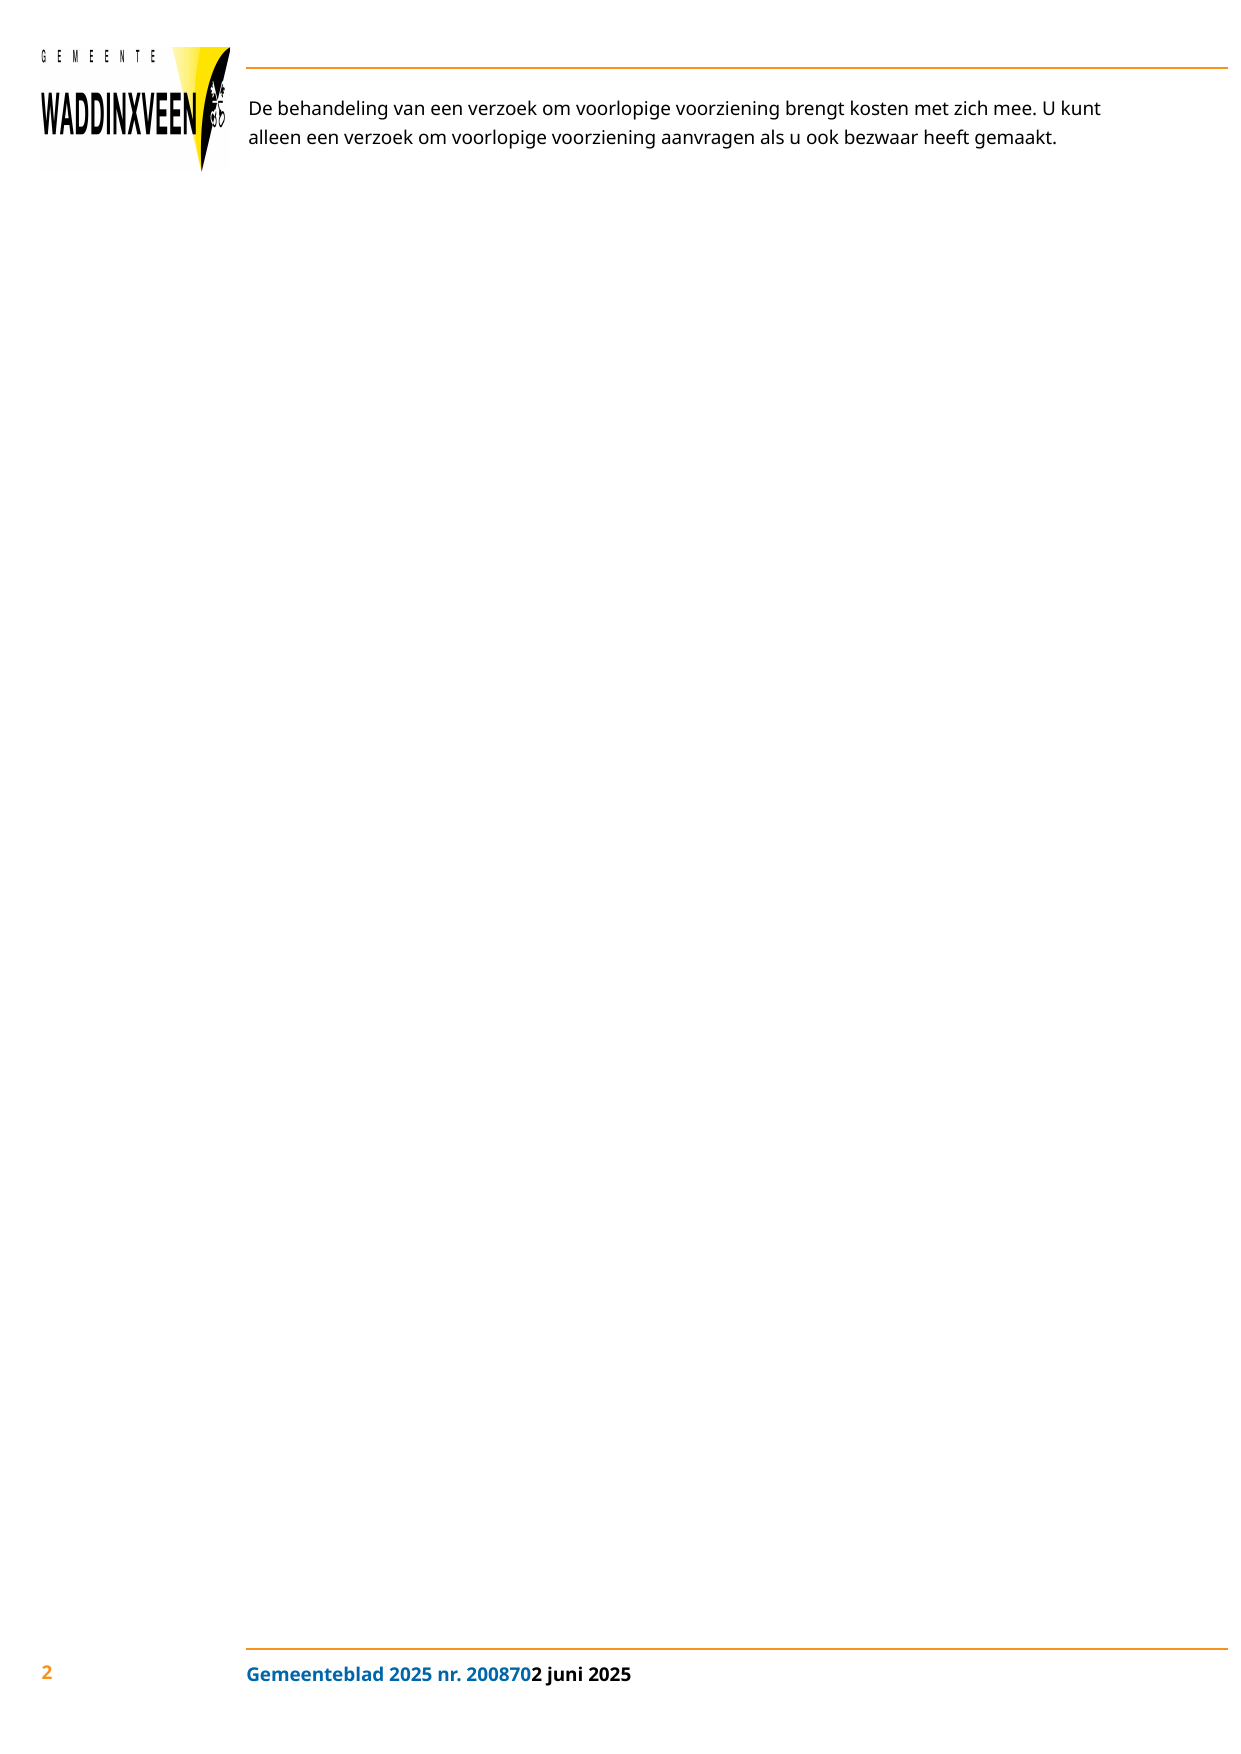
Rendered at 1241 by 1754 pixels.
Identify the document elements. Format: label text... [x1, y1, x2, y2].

text De behandeling van een verzoek om voorlopige voorziening brengt kosten met zich mee. U kunt alleen een verzoek om voorlopige voorziening aanvragen als u ook bezwaar heeft gemaakt. [248, 95, 1152, 150]
picture [41, 47, 231, 172]
